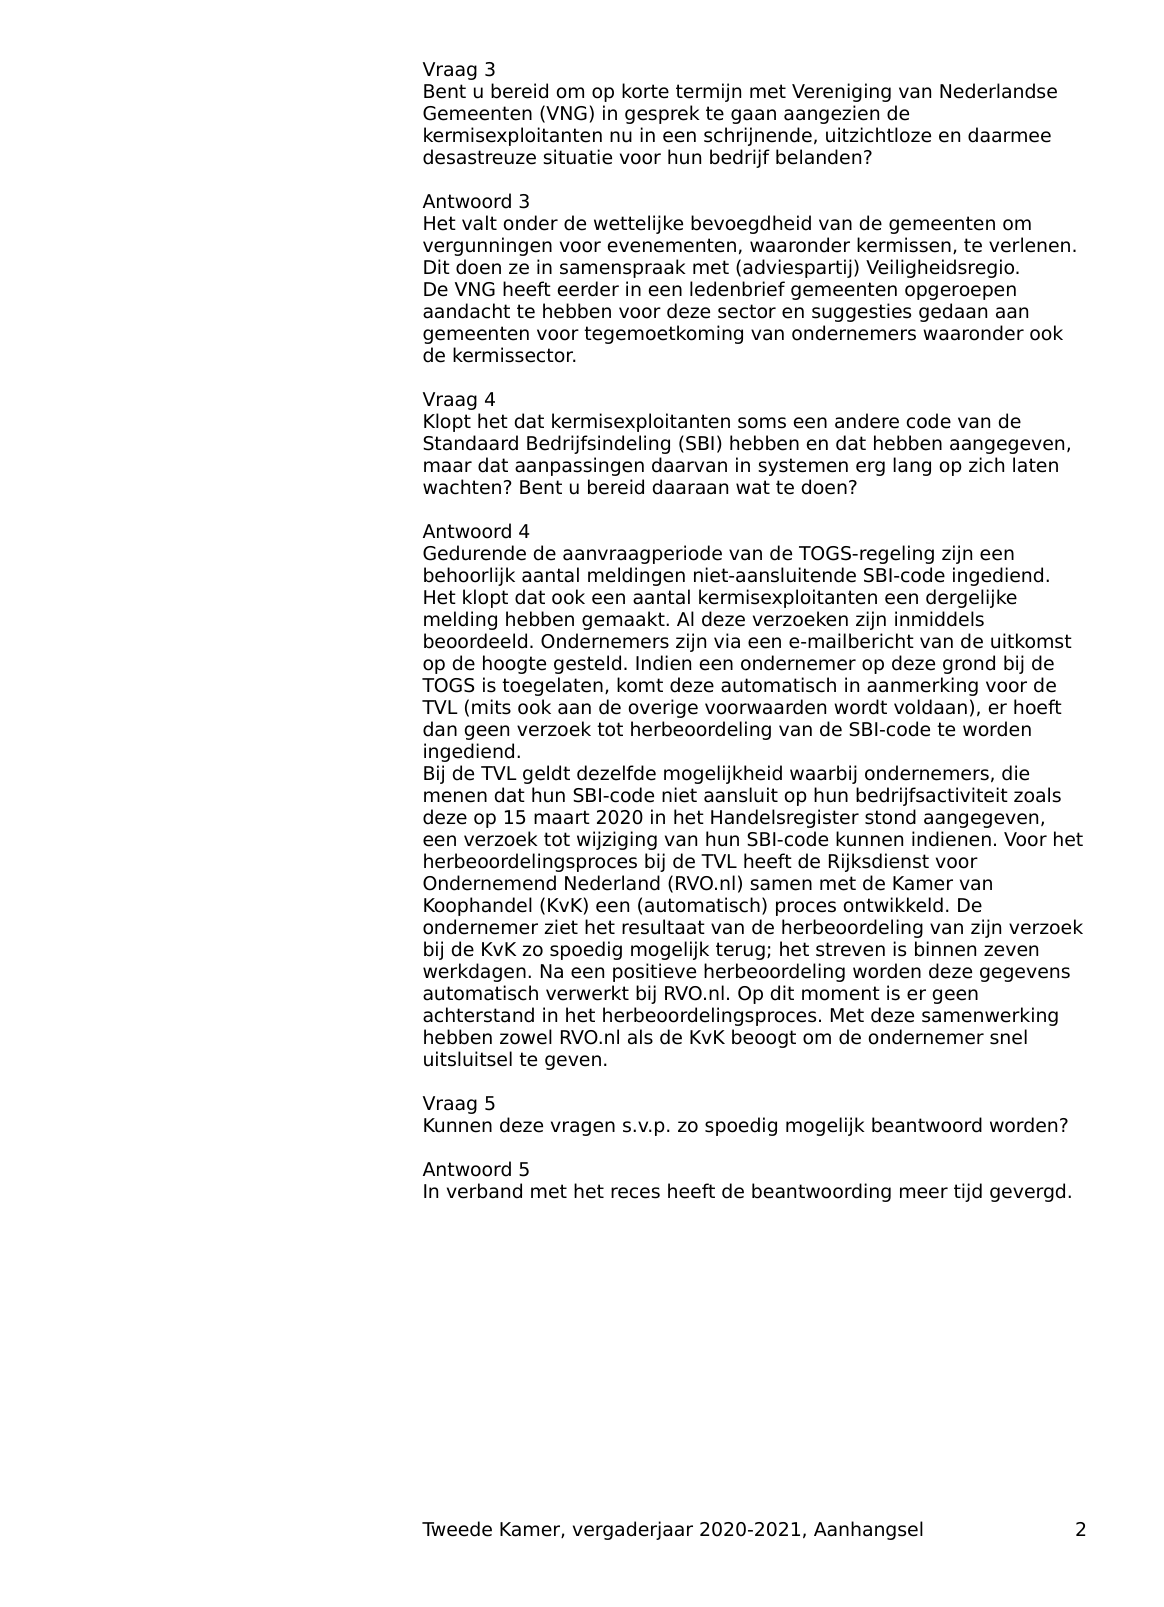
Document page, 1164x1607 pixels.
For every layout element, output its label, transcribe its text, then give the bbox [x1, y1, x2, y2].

text Antwoord 4 [422, 521, 1087, 543]
text Vraag 3 [422, 59, 1087, 81]
text Kunnen deze vragen s.v.p. zo spoedig mogelijk beantwoord worden? [422, 1115, 1087, 1137]
text Klopt het dat kermisexploitanten soms een andere code van de Standaard Bedrijfsindeling (SBI) hebben en dat hebben aangegeven, maar dat aanpassingen daarvan in systemen erg lang op zich laten wachten? Bent u bereid daaraan wat te doen? [422, 411, 1087, 499]
text In verband met het reces heeft de beantwoording meer tijd gevergd. [422, 1181, 1087, 1203]
text Vraag 4 [422, 389, 1087, 411]
text De VNG heeft eerder in een ledenbrief gemeenten opgeroepen aandacht te hebben voor deze sector en suggesties gedaan aan gemeenten voor tegemoetkoming van ondernemers waaronder ook de kermissector. [422, 279, 1087, 367]
text Gedurende de aanvraagperiode van de TOGS-regeling zijn een behoorlijk aantal meldingen niet-aansluitende SBI-code ingediend. Het klopt dat ook een aantal kermisexploitanten een dergelijke melding hebben gemaakt. Al deze verzoeken zijn inmiddels beoordeeld. Ondernemers zijn via een e-mailbericht van de uitkomst op de hoogte gesteld. Indien een ondernemer op deze grond bij de TOGS is toegelaten, komt deze automatisch in aanmerking voor de TVL (mits ook aan de overige voorwaarden wordt voldaan), er hoeft dan geen verzoek tot herbeoordeling van de SBI-code te worden ingediend. [422, 543, 1087, 763]
text Vraag 5 [422, 1093, 1087, 1115]
text Antwoord 5 [422, 1159, 1087, 1181]
text Het valt onder de wettelijke bevoegdheid van de gemeenten om vergunningen voor evenementen, waaronder kermissen, te verlenen. Dit doen ze in samenspraak met (adviespartij) Veiligheidsregio. [422, 213, 1087, 279]
text Bent u bereid om op korte termijn met Vereniging van Nederlandse Gemeenten (VNG) in gesprek te gaan aangezien de kermisexploitanten nu in een schrijnende, uitzichtloze en daarmee desastreuze situatie voor hun bedrijf belanden? [422, 81, 1087, 169]
text Antwoord 3 [422, 191, 1087, 213]
text Bij de TVL geldt dezelfde mogelijkheid waarbij ondernemers, die menen dat hun SBI-code niet aansluit op hun bedrijfsactiviteit zoals deze op 15 maart 2020 in het Handelsregister stond aangegeven, een verzoek tot wijziging van hun SBI-code kunnen indienen. Voor het herbeoordelingsproces bij de TVL heeft de Rijksdienst voor Ondernemend Nederland (RVO.nl) samen met de Kamer van Koophandel (KvK) een (automatisch) proces ontwikkeld. De ondernemer ziet het resultaat van de herbeoordeling van zijn verzoek bij de KvK zo spoedig mogelijk terug; het streven is binnen zeven werkdagen. Na een positieve herbeoordeling worden deze gegevens automatisch verwerkt bij RVO.nl. Op dit moment is er geen achterstand in het herbeoordelingsproces. Met deze samenwerking hebben zowel RVO.nl als de KvK beoogt om de ondernemer snel uitsluitsel te geven. [422, 763, 1087, 1071]
